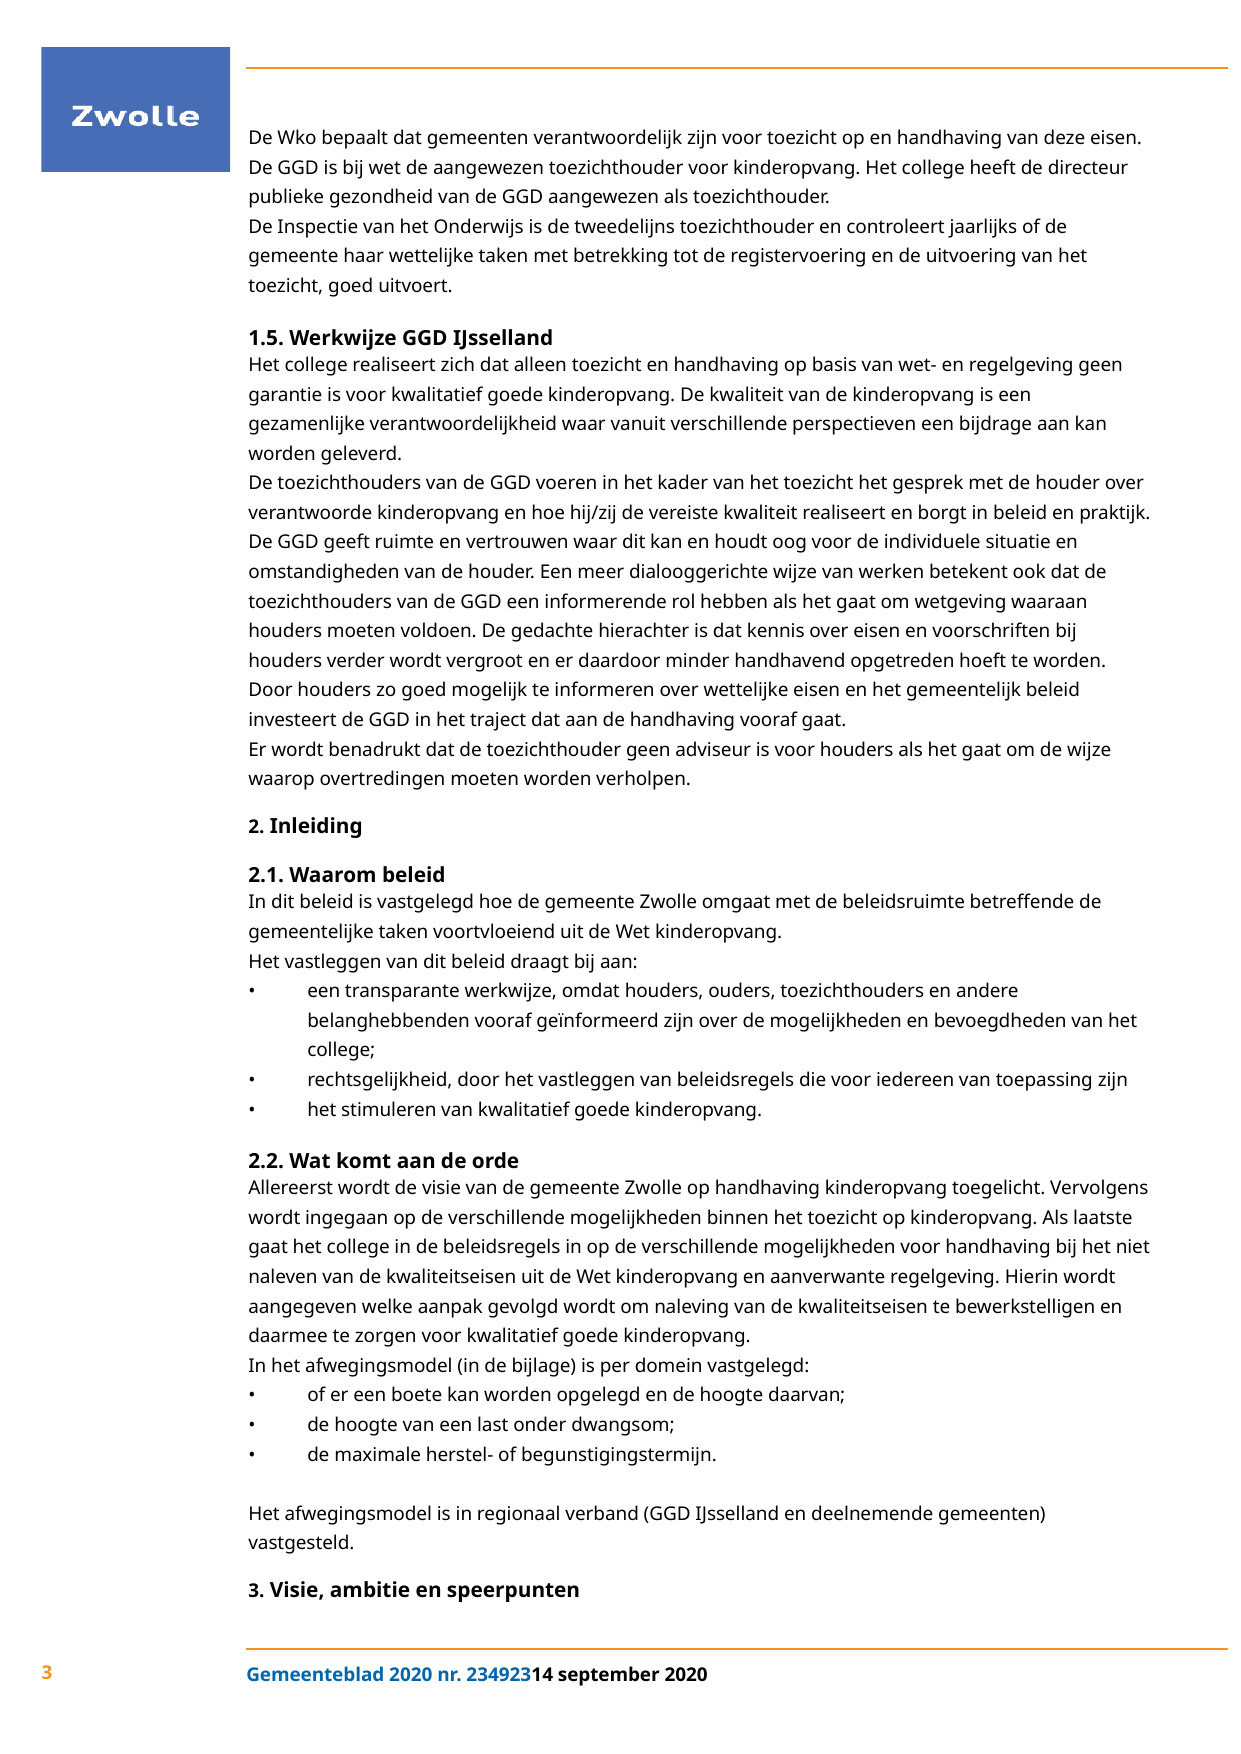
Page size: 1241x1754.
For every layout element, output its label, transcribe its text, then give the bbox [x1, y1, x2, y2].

list een transparante werkwijze, omdat houders, ouders, toezichthouders en andere belanghebbenden vooraf geïnformeerd zijn over de mogelijkheden en bevoegdheden van het college; [248, 977, 1152, 1062]
text In het afwegingsmodel (in de bijlage) is per domein vastgelegd: [248, 1352, 1152, 1378]
list het stimuleren van kwalitatief goede kinderopvang. [248, 1096, 1152, 1121]
text 2.2. Wat komt aan de orde [248, 1146, 1152, 1174]
text In dit beleid is vastgelegd hoe de gemeente Zwolle omgaat met de beleidsruimte betreffende de gemeentelijke taken voortvloeiend uit de Wet kinderopvang. [248, 889, 1152, 944]
text De Inspectie van het Onderwijs is de tweedelijns toezichthouder en controleert jaarlijks of de gemeente haar wettelijke taken met betrekking tot de registervoering en de uitvoering van het toezicht, goed uitvoert. [248, 213, 1152, 298]
text De toezichthouders van de GGD voeren in het kader van het toezicht het gesprek met de houder over verantwoorde kinderopvang en hoe hij/zij de vereiste kwaliteit realiseert en borgt in beleid en praktijk. De GGD geeft ruimte en vertrouwen waar dit kan en houdt oog voor de individuele situatie en omstandigheden van de houder. Een meer dialooggerichte wijze van werken betekent ook dat de toezichthouders van de GGD een informerende rol hebben als het gaat om wetgeving waaraan houders moeten voldoen. De gedachte hierachter is dat kennis over eisen en voorschriften bij houders verder wordt vergroot en er daardoor minder handhavend opgetreden hoeft te worden. Door houders zo goed mogelijk te informeren over wettelijke eisen en het gemeentelijk beleid investeert de GGD in het traject dat aan de handhaving vooraf gaat. [248, 469, 1152, 732]
list of er een boete kan worden opgelegd en de hoogte daarvan; [248, 1382, 1152, 1407]
text Het college realiseert zich dat alleen toezicht en handhaving op basis van wet- en regelgeving geen garantie is voor kwalitatief goede kinderopvang. De kwaliteit van de kinderopvang is een gezamenlijke verantwoordelijkheid waar vanuit verschillende perspectieven een bijdrage aan kan worden geleverd. [248, 351, 1152, 466]
text Het afwegingsmodel is in regionaal verband (GGD IJsselland en deelnemende gemeenten) vastgesteld. [248, 1500, 1152, 1555]
text Het vastleggen van dit beleid draagt bij aan: [248, 948, 1152, 973]
text 2. Inleiding [248, 811, 1152, 839]
text 1.5. Werkwijze GGD IJsselland [248, 323, 1152, 351]
list de hoogte van een last onder dwangsom; [248, 1411, 1152, 1437]
picture [41, 47, 231, 172]
text Allereerst wordt de visie van de gemeente Zwolle op handhaving kinderopvang toegelicht. Vervolgens wordt ingegaan op de verschillende mogelijkheden binnen het toezicht op kinderopvang. Als laatste gaat het college in de beleidsregels in op de verschillende mogelijkheden voor handhaving bij het niet naleven van de kwaliteitseisen uit de Wet kinderopvang en aanverwante regelgeving. Hierin wordt aangegeven welke aanpak gevolgd wordt om naleving van de kwaliteitseisen te bewerkstelligen en daarmee te zorgen voor kwalitatief goede kinderopvang. [248, 1174, 1152, 1348]
list de maximale herstel- of begunstigingstermijn. [248, 1441, 1152, 1467]
text Er wordt benadrukt dat de toezichthouder geen adviseur is voor houders als het gaat om de wijze waarop overtredingen moeten worden verholpen. [248, 736, 1152, 791]
text 2.1. Waarom beleid [248, 860, 1152, 889]
text De Wko bepaalt dat gemeenten verantwoordelijk zijn voor toezicht op en handhaving van deze eisen. De GGD is bij wet de aangewezen toezichthouder voor kinderopvang. Het college heeft de directeur publieke gezondheid van de GGD aangewezen als toezichthouder. [248, 124, 1152, 209]
list rechtsgelijkheid, door het vastleggen van beleidsregels die voor iedereen van toepassing zijn [248, 1066, 1152, 1092]
text 3. Visie, ambitie en speerpunten [248, 1575, 1152, 1604]
